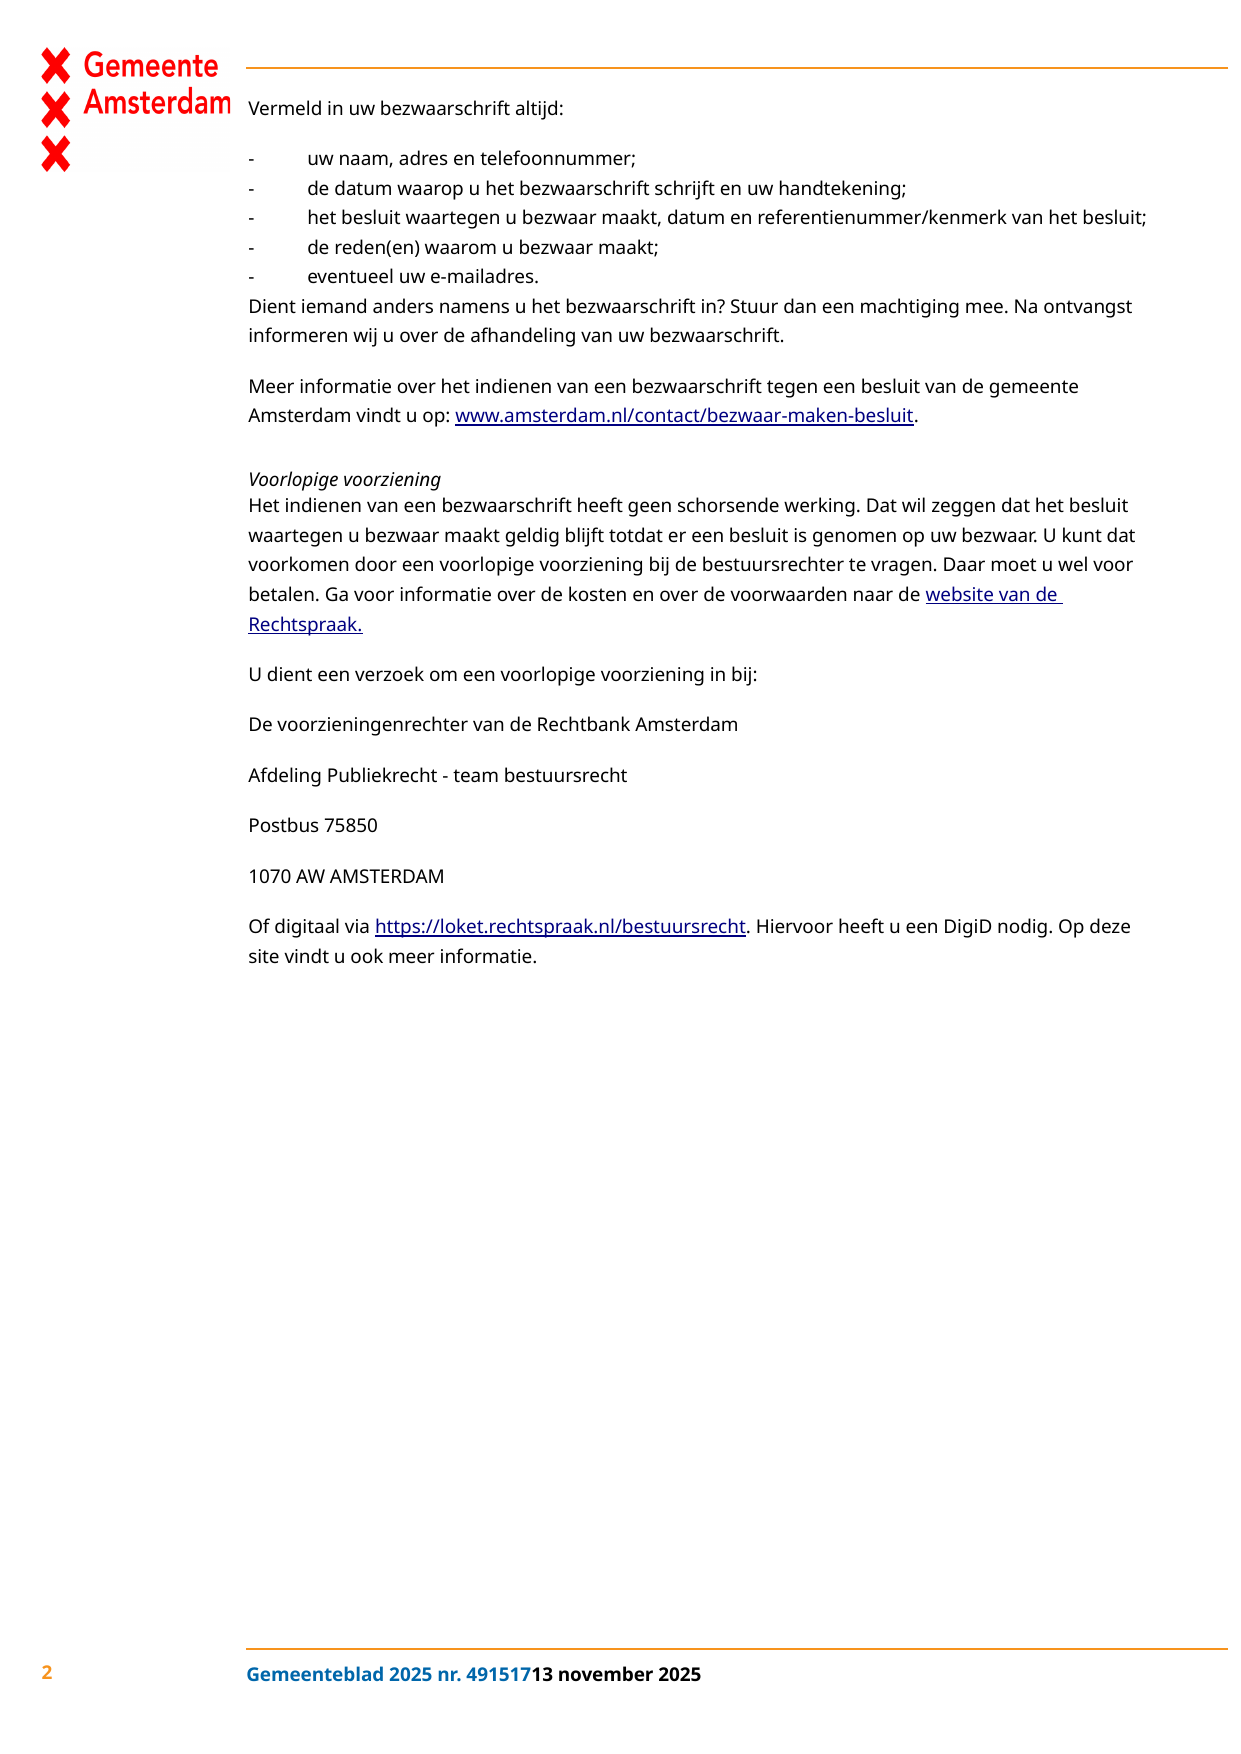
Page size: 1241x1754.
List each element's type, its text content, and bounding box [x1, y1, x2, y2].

text 1070 AW AMSTERDAM [248, 863, 1152, 888]
text Of digitaal via https://loket.rechtspraak.nl/bestuursrecht. Hiervoor heeft u een DigiD nodig. Op deze site vindt u ook meer informatie. [248, 913, 1152, 968]
list de datum waarop u het bezwaarschrift schrijft en uw handtekening; [248, 175, 1152, 201]
text Vermeld in uw bezwaarschrift altijd: [248, 95, 1152, 121]
text De voorzieningenrechter van de Rechtbank Amsterdam [248, 712, 1152, 737]
text Voorlopige voorziening [248, 467, 1152, 492]
text Postbus 75850 [248, 812, 1152, 838]
list het besluit waartegen u bezwaar maakt, datum en referentienummer/kenmerk van het besluit; [248, 204, 1152, 230]
list de reden(en) waarom u bezwaar maakt; [248, 234, 1152, 260]
text Meer informatie over het indienen van een bezwaarschrift tegen een besluit van de gemeente Amsterdam vindt u op: www.amsterdam.nl/contact/bezwaar-maken-besluit. [248, 373, 1152, 428]
picture [41, 47, 231, 172]
text Afdeling Publiekrecht - team bestuursrecht [248, 762, 1152, 788]
list uw naam, adres en telefoonnummer; [248, 145, 1152, 171]
text U dient een verzoek om een voorlopige voorziening in bij: [248, 661, 1152, 687]
list eventueel uw e-mailadres. [248, 263, 1152, 289]
text Het indienen van een bezwaarschrift heeft geen schorsende werking. Dat wil zeggen dat het besluit waartegen u bezwaar maakt geldig blijft totdat er een besluit is genomen op uw bezwaar. U kunt dat voorkomen door een voorlopige voorziening bij de bestuursrechter te vragen. Daar moet u wel voor betalen. Ga voor informatie over de kosten en over de voorwaarden naar de website van de Rechtspraak. [248, 492, 1152, 636]
text Dient iemand anders namens u het bezwaarschrift in? Stuur dan een machtiging mee. Na ontvangst informeren wij u over de afhandeling van uw bezwaarschrift. [248, 293, 1152, 348]
